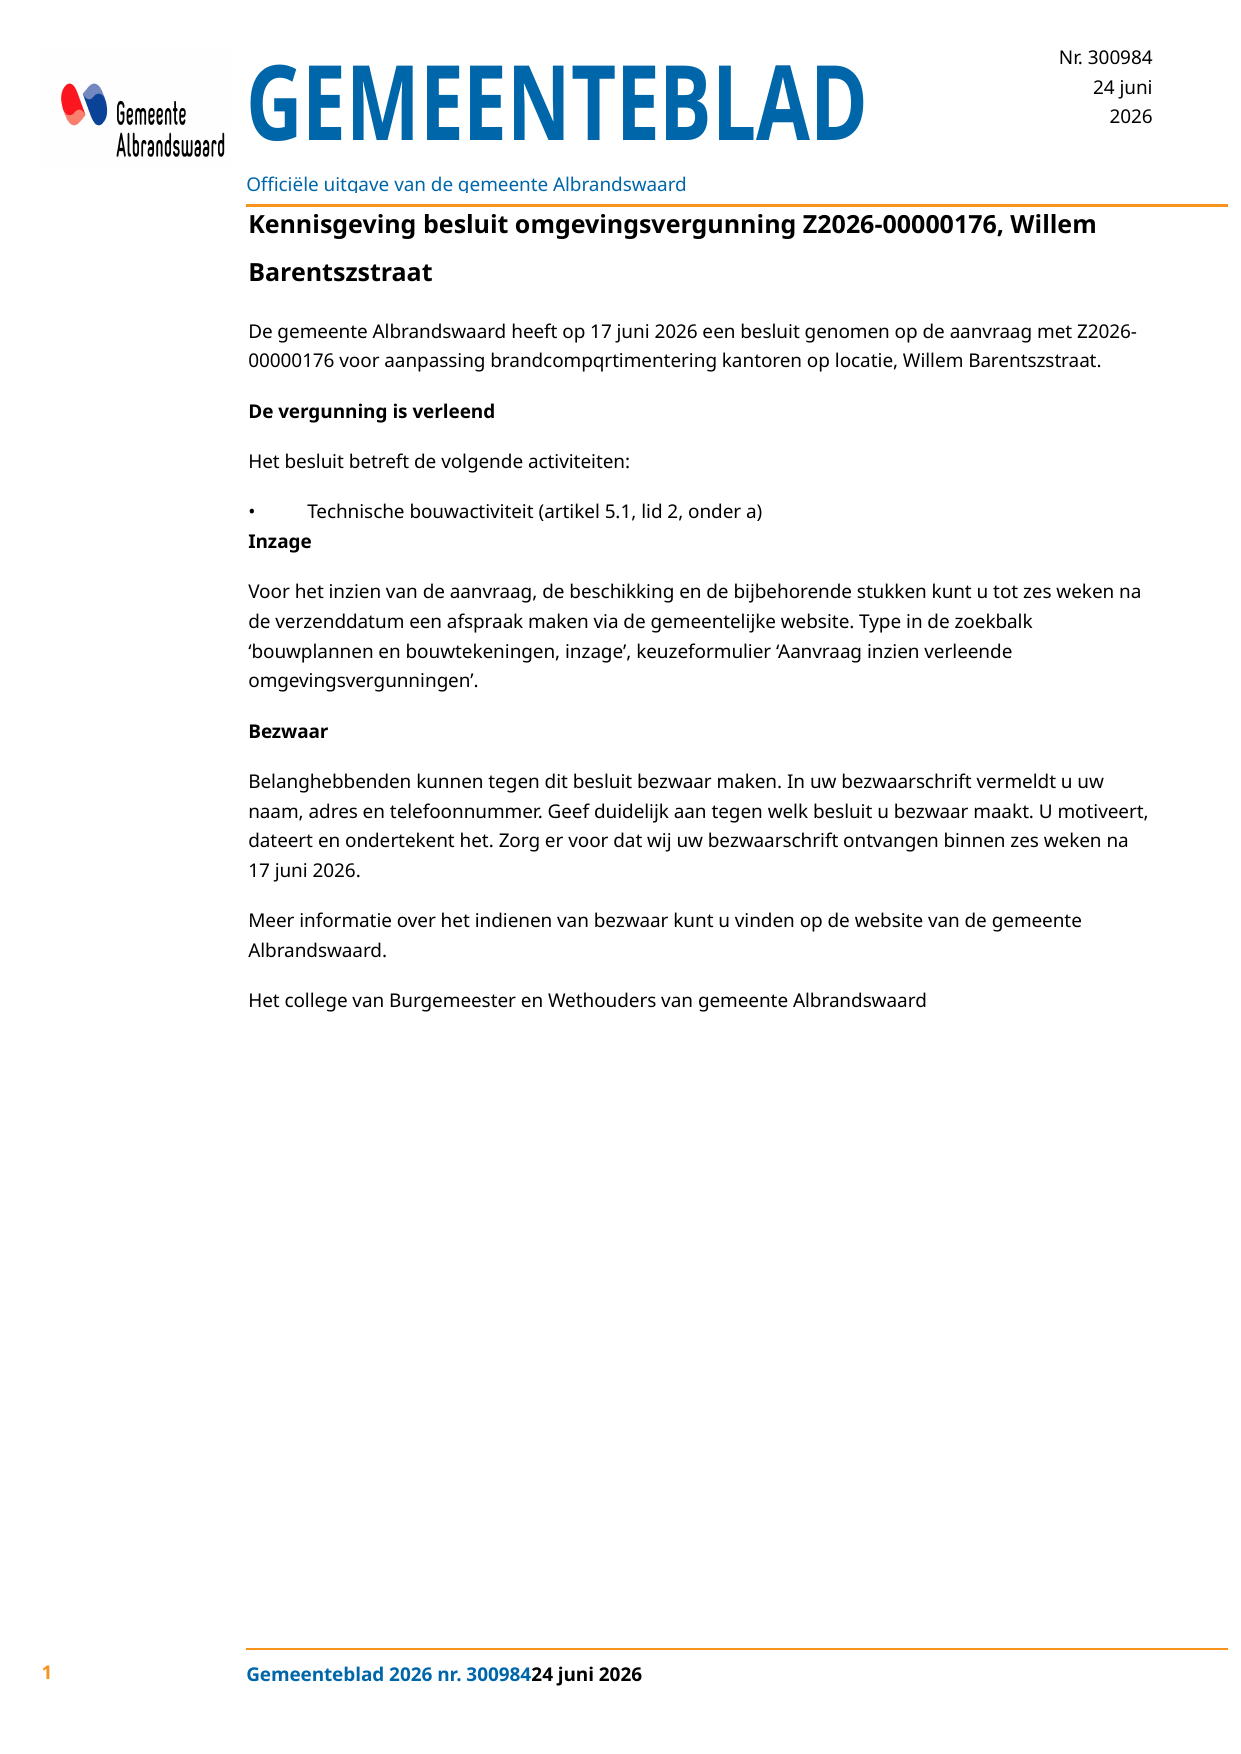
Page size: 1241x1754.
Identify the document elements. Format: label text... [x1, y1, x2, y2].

text Inzage [248, 528, 1152, 554]
text De vergunning is verleend [248, 398, 1152, 424]
text Het college van Burgemeester en Wethouders van gemeente Albrandswaard [248, 987, 1152, 1013]
list Technische bouwactiviteit (artikel 5.1, lid 2, onder a) [248, 499, 1152, 524]
text Het besluit betreft de volgende activiteiten: [248, 448, 1152, 474]
text Belanghebbenden kunnen tegen dit besluit bezwaar maken. In uw bezwaarschrift vermeldt u uw naam, adres en telefoonnummer. Geef duidelijk aan tegen welk besluit u bezwaar maakt. U motiveert, dateert en ondertekent het. Zorg er voor dat wij uw bezwaarschrift ontvangen binnen zes weken na 17 juni 2026. [248, 768, 1152, 883]
text Kennisgeving besluit omgevingsvergunning Z2026-00000176, Willem Barentszstraat [248, 207, 1152, 288]
picture [41, 47, 231, 172]
text Bezwaar [248, 718, 1152, 744]
text De gemeente Albrandswaard heeft op 17 juni 2026 een besluit genomen op de aanvraag met Z2026-00000176 voor aanpassing brandcompqrtimentering kantoren op locatie, Willem Barentszstraat. [248, 318, 1152, 373]
text Voor het inzien van de aanvraag, de beschikking en de bijbehorende stukken kunt u tot zes weken na de verzenddatum een afspraak maken via de gemeentelijke website. Type in de zoekbalk ‘bouwplannen en bouwtekeningen, inzage’, keuzeformulier ‘Aanvraag inzien verleende omgevingsvergunningen’. [248, 579, 1152, 693]
text Meer informatie over het indienen van bezwaar kunt u vinden op de website van de gemeente Albrandswaard. [248, 907, 1152, 963]
